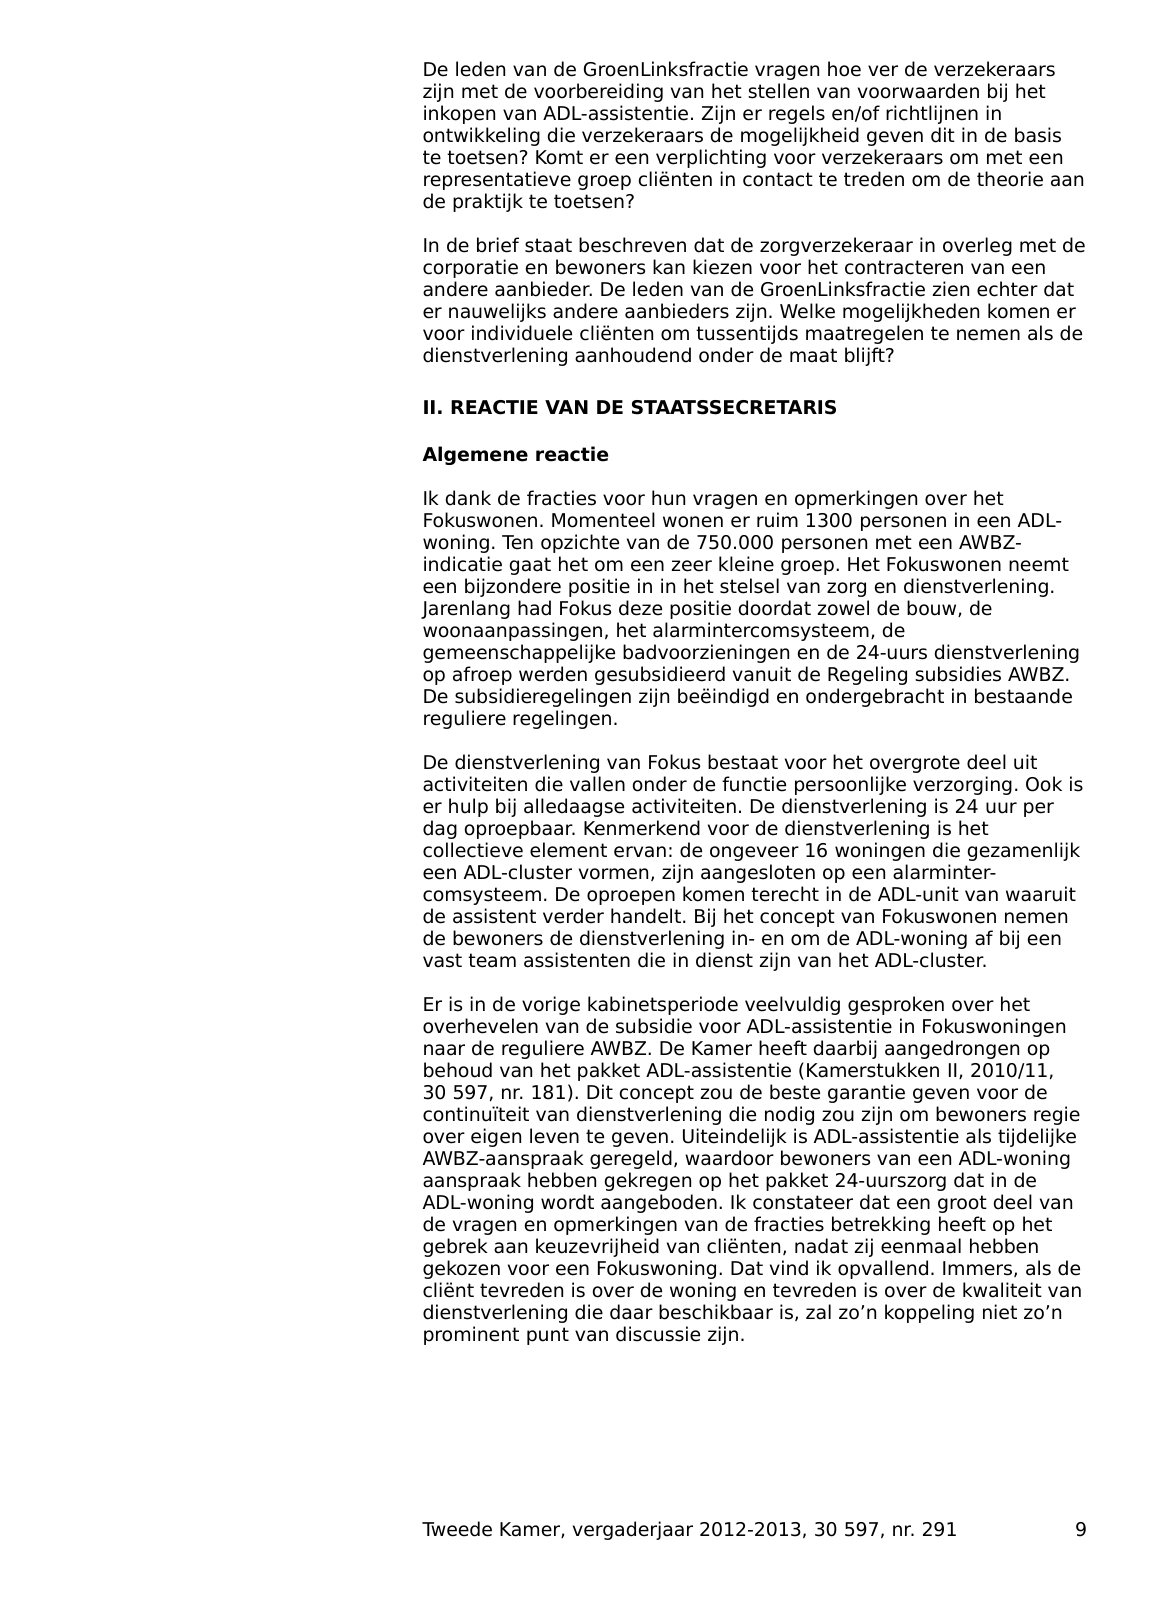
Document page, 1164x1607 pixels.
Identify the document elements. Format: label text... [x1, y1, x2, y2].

text De leden van de GroenLinksfractie vragen hoe ver de verzekeraars zijn met de voorbereiding van het stellen van voorwaarden bij het inkopen van ADL-assistentie. Zijn er regels en/of richtlijnen in ontwikkeling die verzekeraars de mogelijkheid geven dit in de basis te toetsen? Komt er een verplichting voor verzekeraars om met een representatieve groep cliënten in contact te treden om de theorie aan de praktijk te toetsen? [422, 59, 1087, 213]
subtitle II. REACTIE VAN DE STAATSSECRETARIS [422, 397, 1087, 419]
text In de brief staat beschreven dat de zorgverzekeraar in overleg met de corporatie en bewoners kan kiezen voor het contracteren van een andere aanbieder. De leden van de GroenLinksfractie zien echter dat er nauwelijks andere aanbieders zijn. Welke mogelijkheden komen er voor individuele cliënten om tussentijds maatregelen te nemen als de dienstverlening aanhoudend onder de maat blijft? [422, 235, 1087, 367]
text Er is in de vorige kabinetsperiode veelvuldig gesproken over het overhevelen van de subsidie voor ADL-assistentie in Fokuswoningen naar de reguliere AWBZ. De Kamer heeft daarbij aangedrongen op behoud van het pakket ADL-assistentie (Kamerstukken II, 2010/11, 30 597, nr. 181). Dit concept zou de beste garantie geven voor de continuïteit van dienstverlening die nodig zou zijn om bewoners regie over eigen leven te geven. Uiteindelijk is ADL-assistentie als tijdelijke AWBZ-aanspraak geregeld, waardoor bewoners van een ADL-woning aanspraak hebben gekregen op het pakket 24-uurszorg dat in de ADL-woning wordt aangeboden. Ik constateer dat een groot deel van de vragen en opmerkingen van de fracties betrekking heeft op het gebrek aan keuzevrijheid van cliënten, nadat zij eenmaal hebben gekozen voor een Fokuswoning. Dat vind ik opvallend. Immers, als de cliënt tevreden is over de woning en tevreden is over de kwaliteit van dienstverlening die daar beschikbaar is, zal zo’n koppeling niet zo’n prominent punt van discussie zijn. [422, 994, 1087, 1346]
text De dienstverlening van Fokus bestaat voor het overgrote deel uit activiteiten die vallen onder de functie persoonlijke verzorging. Ook is er hulp bij alledaagse activiteiten. De dienstverlening is 24 uur per dag oproepbaar. Kenmerkend voor de dienstverlening is het collectieve element ervan: de ongeveer 16 woningen die gezamenlijk een ADL-cluster vormen, zijn aangesloten op een alarminter-comsysteem. De oproepen komen terecht in de ADL-unit van waaruit de assistent verder handelt. Bij het concept van Fokuswonen nemen de bewoners de dienstverlening in- en om de ADL-woning af bij een vast team assistenten die in dienst zijn van het ADL-cluster. [422, 752, 1087, 972]
subtitle Algemene reactie [422, 444, 1087, 466]
text Ik dank de fracties voor hun vragen en opmerkingen over het Fokuswonen. Momenteel wonen er ruim 1300 personen in een ADL-woning. Ten opzichte van de 750.000 personen met een AWBZ-indicatie gaat het om een zeer kleine groep. Het Fokuswonen neemt een bijzondere positie in in het stelsel van zorg en dienstverlening. Jarenlang had Fokus deze positie doordat zowel de bouw, de woonaanpassingen, het alarmintercomsysteem, de gemeenschappelijke badvoorzieningen en de 24-uurs dienstverlening op afroep werden gesubsidieerd vanuit de Regeling subsidies AWBZ. De subsidieregelingen zijn beëindigd en ondergebracht in bestaande reguliere regelingen. [422, 488, 1087, 730]
